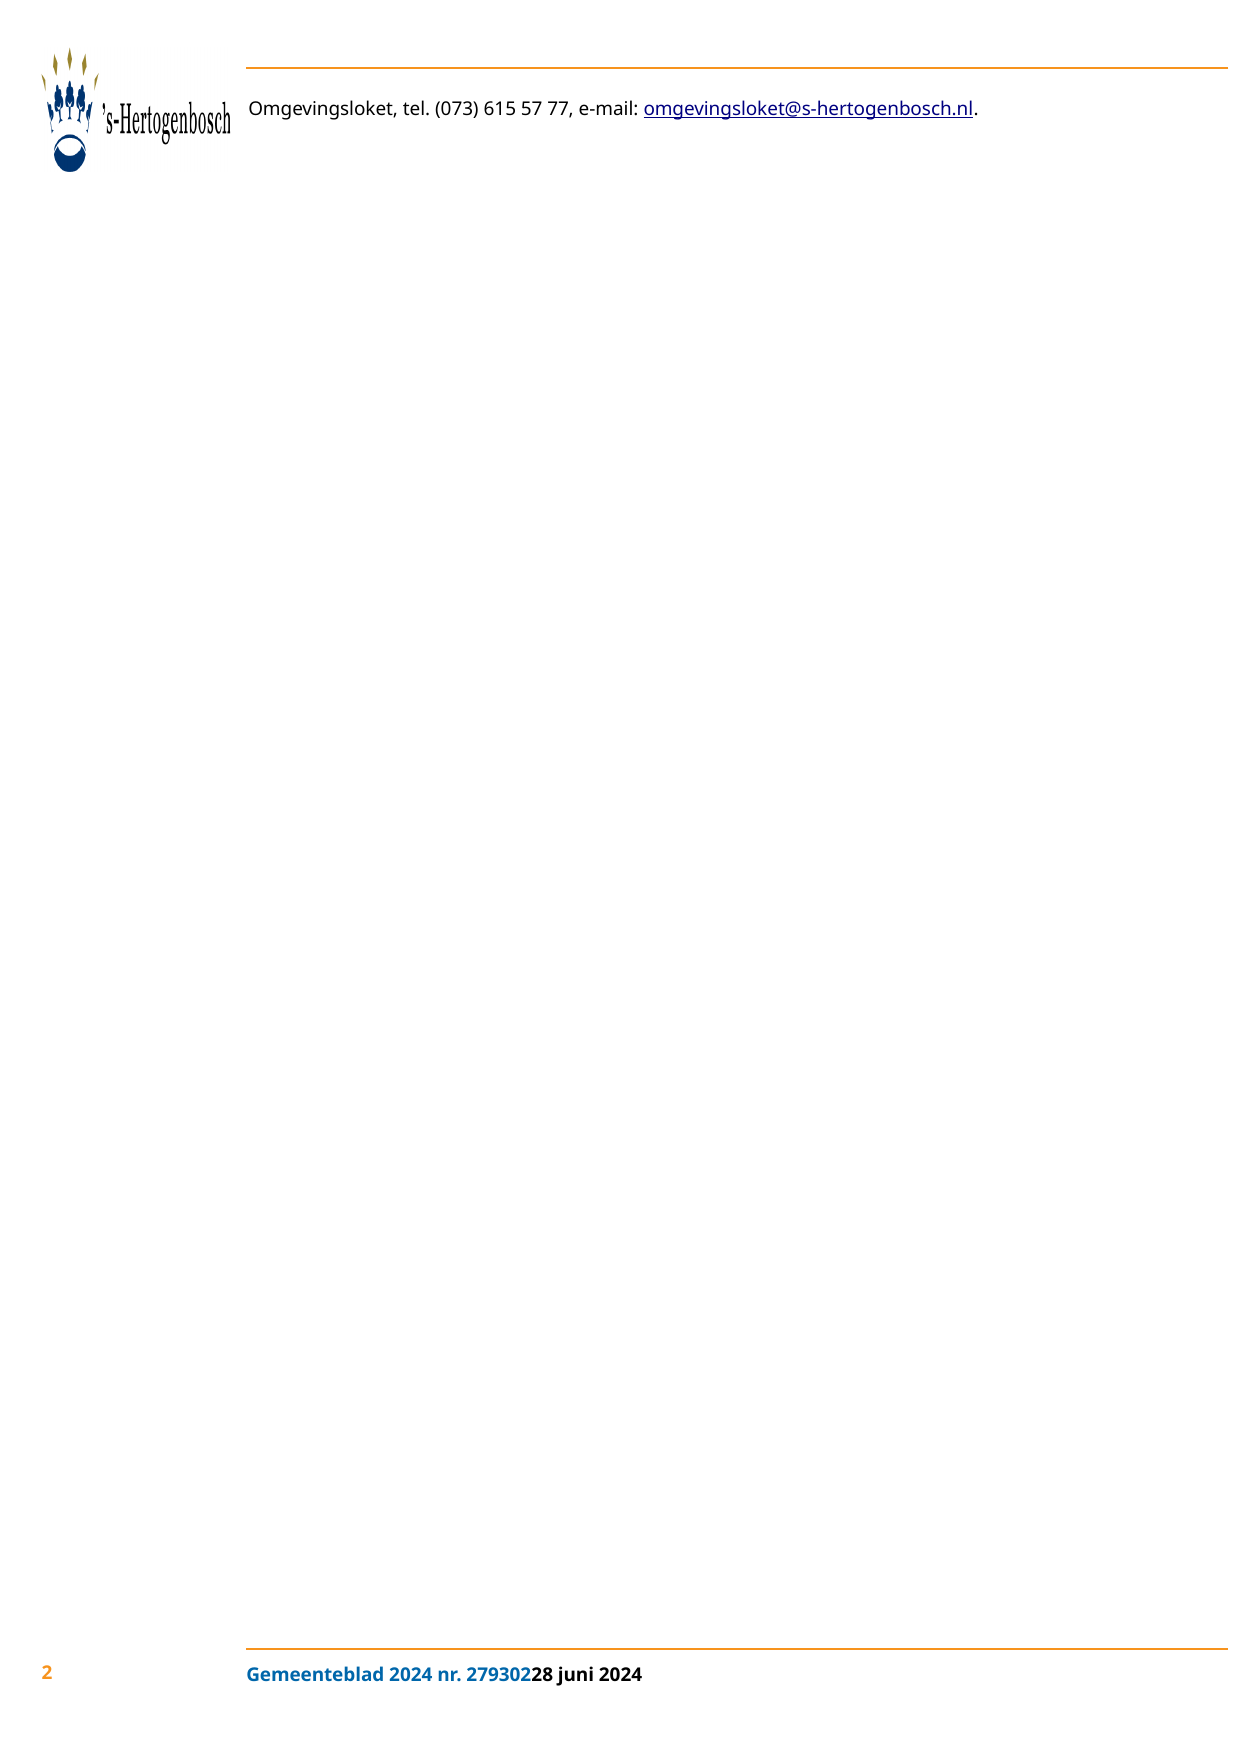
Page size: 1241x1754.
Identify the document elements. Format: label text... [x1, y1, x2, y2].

text Omgevingsloket, tel. (073) 615 57 77, e-mail: omgevingsloket@s-hertogenbosch.nl. [248, 95, 1152, 121]
picture [41, 47, 231, 172]
